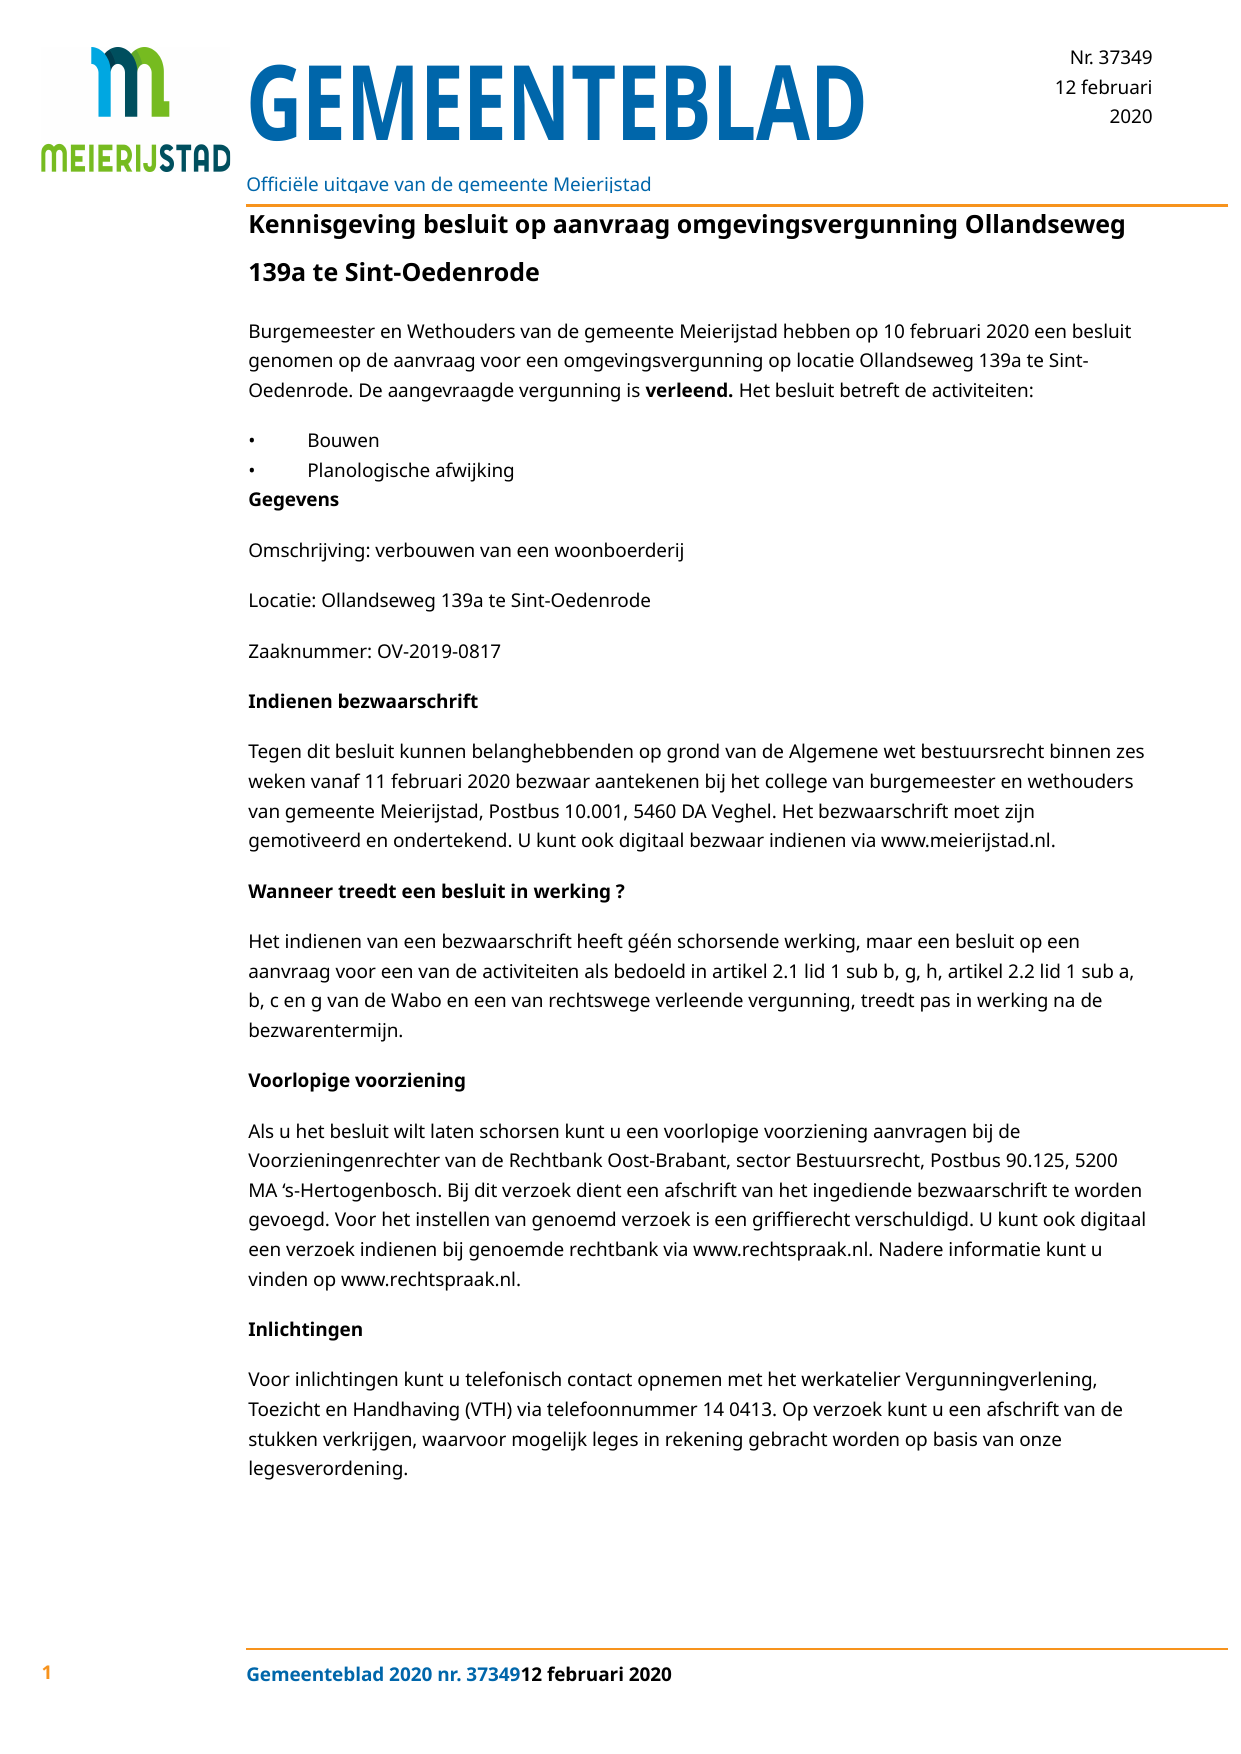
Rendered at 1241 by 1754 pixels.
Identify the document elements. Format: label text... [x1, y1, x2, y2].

text Locatie: Ollandseweg 139a te Sint-Oedenrode [248, 587, 1152, 613]
list Planologische afwijking [248, 457, 1152, 483]
list Bouwen [248, 427, 1152, 453]
text Kennisgeving besluit op aanvraag omgevingsvergunning Ollandseweg 139a te Sint-Oedenrode [248, 207, 1152, 288]
text Voor inlichtingen kunt u telefonisch contact opnemen met het werkatelier Vergunningverlening, Toezicht en Handhaving (VTH) via telefoonnummer 14 0413. Op verzoek kunt u een afschrift van de stukken verkrijgen, waarvoor mogelijk leges in rekening gebracht worden op basis van onze legesverordening. [248, 1367, 1152, 1481]
text Als u het besluit wilt laten schorsen kunt u een voorlopige voorziening aanvragen bij de Voorzieningenrechter van de Rechtbank Oost-Brabant, sector Bestuursrecht, Postbus 90.125, 5200 MA ‘s-Hertogenbosch. Bij dit verzoek dient een afschrift van het ingediende bezwaarschrift te worden gevoegd. Voor het instellen van genoemd verzoek is een griffierecht verschuldigd. U kunt ook digitaal een verzoek indienen bij genoemde rechtbank via www.rechtspraak.nl. Nadere informatie kunt u vinden op www.rechtspraak.nl. [248, 1118, 1152, 1292]
text Zaaknummer: OV-2019-0817 [248, 638, 1152, 664]
text Het indienen van een bezwaarschrift heeft géén schorsende werking, maar een besluit op een aanvraag voor een van de activiteiten als bedoeld in artikel 2.1 lid 1 sub b, g, h, artikel 2.2 lid 1 sub a, b, c en g van de Wabo en een van rechtswege verleende vergunning, treedt pas in werking na de bezwarentermijn. [248, 928, 1152, 1043]
text Gegevens [248, 487, 1152, 512]
text Indienen bezwaarschrift [248, 688, 1152, 714]
picture [41, 47, 231, 172]
text Wanneer treedt een besluit in werking ? [248, 878, 1152, 904]
text Omschrijving: verbouwen van een woonboerderij [248, 537, 1152, 563]
text Burgemeester en Wethouders van de gemeente Meierijstad hebben op 10 februari 2020 een besluit genomen op de aanvraag voor een omgevingsvergunning op locatie Ollandseweg 139a te Sint-Oedenrode. De aangevraagde vergunning is verleend. Het besluit betreft de activiteiten: [248, 318, 1152, 403]
text Inlichtingen [248, 1316, 1152, 1342]
text Voorlopige voorziening [248, 1067, 1152, 1093]
text Tegen dit besluit kunnen belanghebbenden op grond van de Algemene wet bestuursrecht binnen zes weken vanaf 11 februari 2020 bezwaar aantekenen bij het college van burgemeester en wethouders van gemeente Meierijstad, Postbus 10.001, 5460 DA Veghel. Het bezwaarschrift moet zijn gemotiveerd en ondertekend. U kunt ook digitaal bezwaar indienen via www.meierijstad.nl. [248, 739, 1152, 853]
